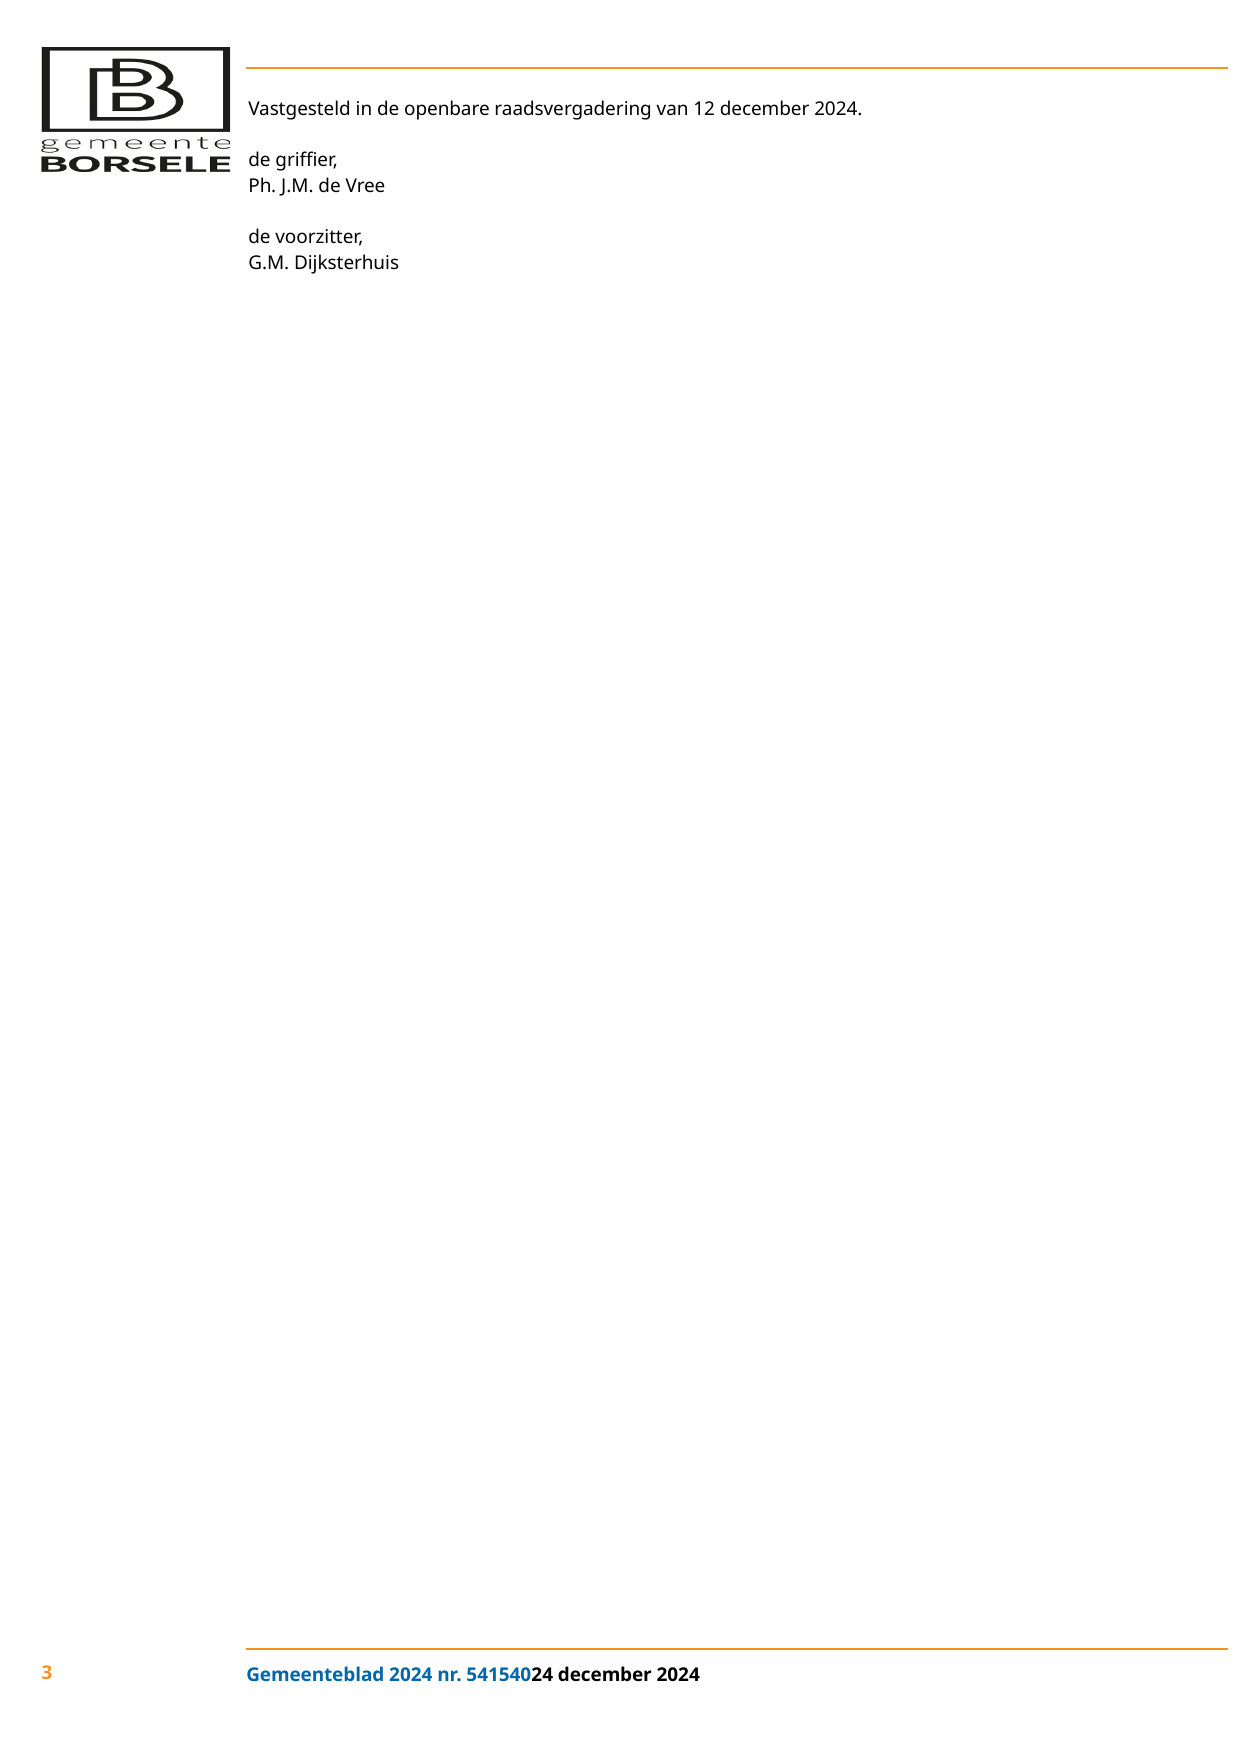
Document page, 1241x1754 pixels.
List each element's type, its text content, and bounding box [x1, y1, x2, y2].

text de griffier, [248, 146, 1152, 172]
text de voorzitter, [248, 223, 1152, 249]
picture [41, 47, 231, 172]
text Vastgesteld in de openbare raadsvergadering van 12 december 2024. [248, 95, 1152, 121]
text Ph. J.M. de Vree [248, 172, 1152, 198]
text G.M. Dijksterhuis [248, 249, 1152, 275]
